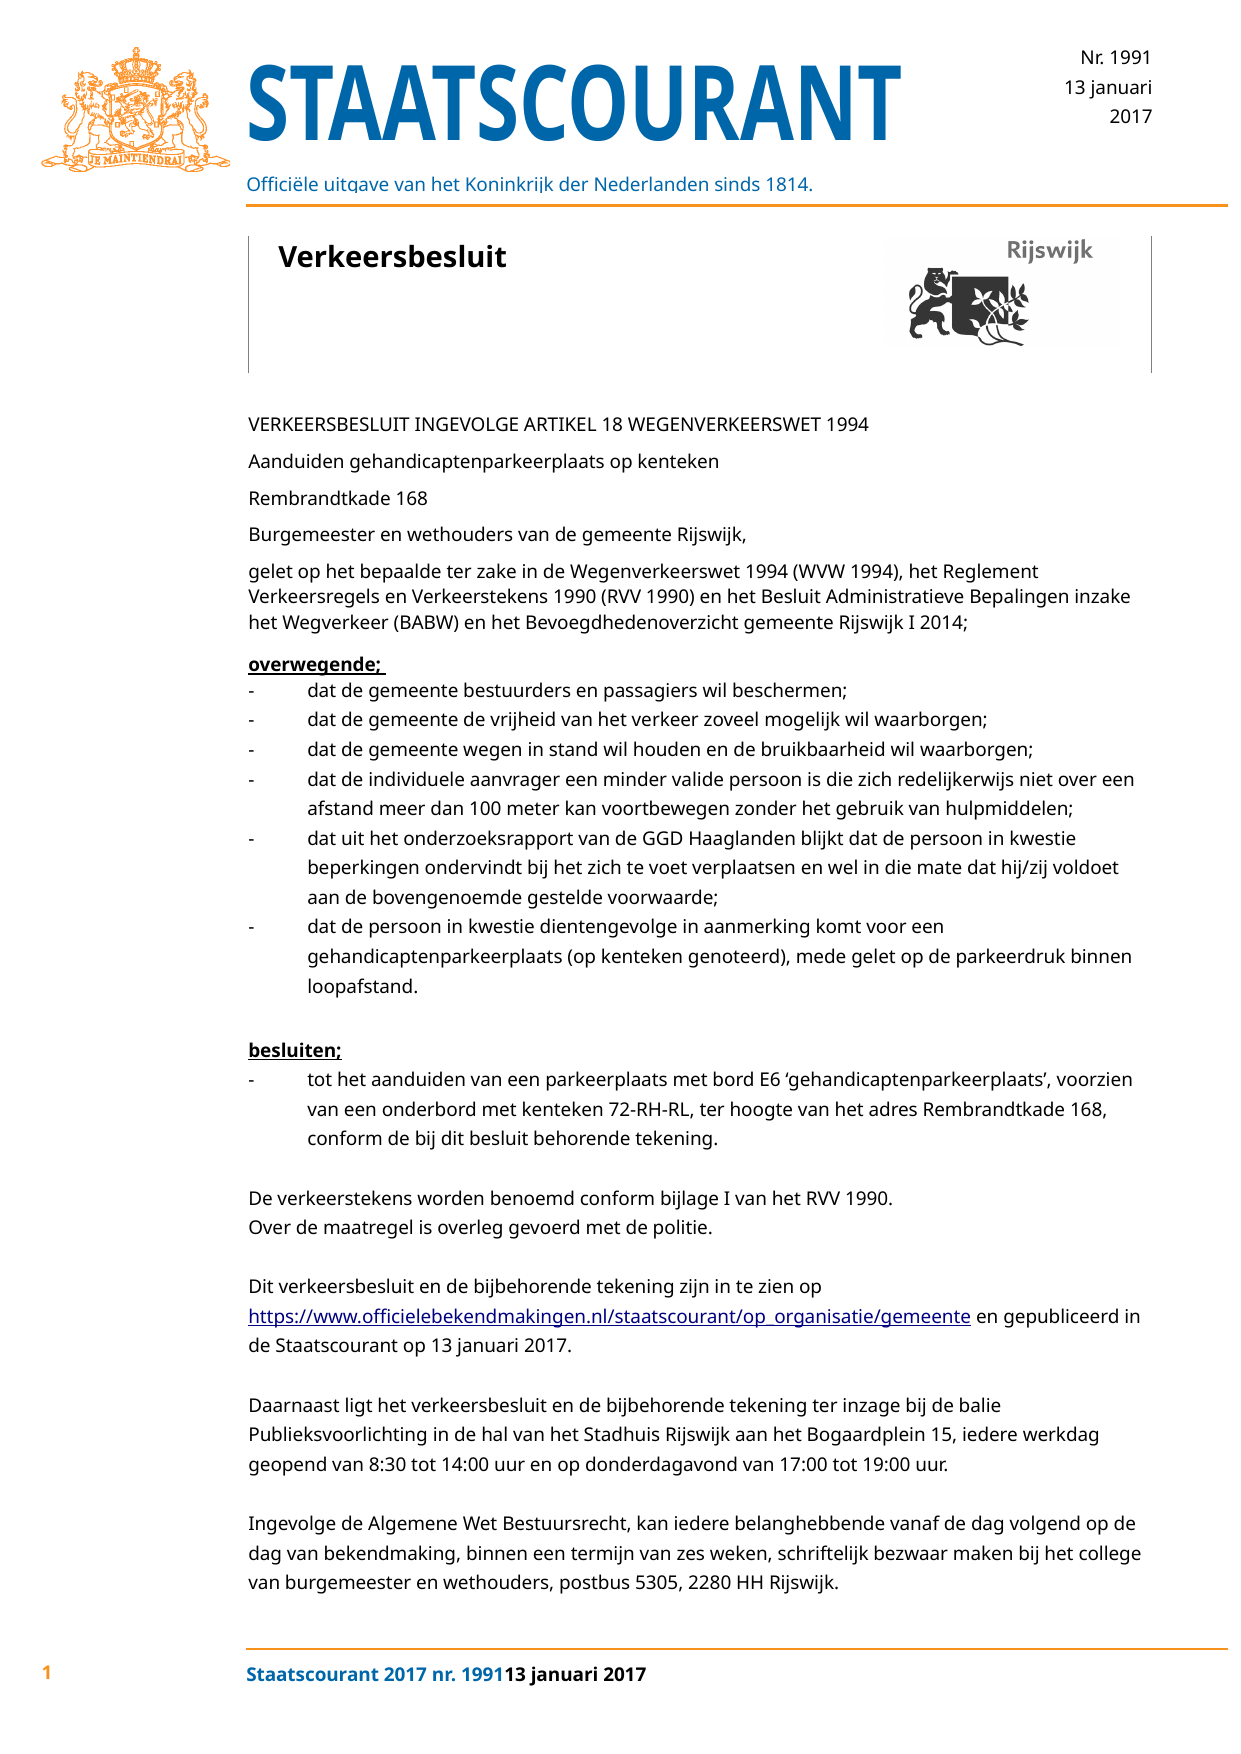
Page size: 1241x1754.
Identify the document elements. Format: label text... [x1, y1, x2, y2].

text De verkeerstekens worden benoemd conform bijlage I van het RVV 1990. [248, 1185, 1152, 1211]
picture [41, 47, 231, 172]
text Aanduiden gehandicaptenparkeerplaats op kenteken [248, 448, 1152, 474]
text Ingevolge de Algemene Wet Bestuursrecht, kan iedere belanghebbende vanaf de dag volgend op de dag van bekendmaking, binnen een termijn van zes weken, schriftelijk bezwaar maken bij het college van burgemeester en wethouders, postbus 5305, 2280 HH Rijswijk. [248, 1510, 1152, 1595]
list dat de persoon in kwestie dientengevolge in aanmerking komt voor een gehandicaptenparkeerplaats (op kenteken genoteerd), mede gelet op de parkeerdruk binnen loopafstand. [248, 914, 1152, 999]
list dat de individuele aanvrager een minder valide persoon is die zich redelijkerwijs niet over een afstand meer dan 100 meter kan voortbewegen zonder het gebruik van hulpmiddelen; [248, 766, 1152, 821]
list dat de gemeente wegen in stand wil houden en de bruikbaarheid wil waarborgen; [248, 736, 1152, 762]
text gelet op het bepaalde ter zake in de Wegenverkeerswet 1994 (WVW 1994), het Reglement Verkeersregels en Verkeerstekens 1990 (RVV 1990) en het Besluit Administratieve Bepalingen inzake het Wegverkeer (BABW) en het Bevoegdhedenoverzicht gemeente Rijswijk I 2014; [248, 558, 1152, 635]
text VERKEERSBESLUIT INGEVOLGE ARTIKEL 18 WEGENVERKEERSWET 1994 [248, 411, 1152, 437]
list dat de gemeente de vrijheid van het verkeer zoveel mogelijk wil waarborgen; [248, 707, 1152, 732]
text Over de maatregel is overleg gevoerd met de politie. [248, 1214, 1152, 1240]
list tot het aanduiden van een parkeerplaats met bord E6 ‘gehandicaptenparkeerplaats’, voorzien van een onderbord met kenteken 72-RH-RL, ter hoogte van het adres Rembrandtkade 168, conform de bij dit besluit behorende tekening. [248, 1066, 1152, 1151]
text besluiten; [248, 1037, 1152, 1063]
text Daarnaast ligt het verkeersbesluit en de bijbehorende tekening ter inzage bij de balie Publieksvoorlichting in de hal van het Stadhuis Rijswijk aan het Bogaardplein 15, iedere werkdag geopend van 8:30 tot 14:00 uur en op donderdagavond van 17:00 tot 19:00 uur. [248, 1392, 1152, 1477]
picture [882, 236, 1119, 348]
table_header [850, 236, 1151, 373]
list dat de gemeente bestuurders en passagiers wil beschermen; [248, 677, 1152, 703]
text Dit verkeersbesluit en de bijbehorende tekening zijn in te zien op https://www.officielebekendmakingen.nl/staatscourant/op_organisatie/gemeente en gepubliceerd in de Staatscourant op 13 januari 2017. [248, 1273, 1152, 1358]
table_header Verkeersbesluit [249, 236, 850, 373]
text Rembrandtkade 168 [248, 485, 1152, 510]
list dat uit het onderzoeksrapport van de GGD Haaglanden blijkt dat de persoon in kwestie beperkingen ondervindt bij het zich te voet verplaatsen en wel in die mate dat hij/zij voldoet aan de bovengenoemde gestelde voorwaarde; [248, 825, 1152, 910]
text Burgemeester en wethouders van de gemeente Rijswijk, [248, 521, 1152, 547]
text overwegende; [248, 651, 1152, 677]
